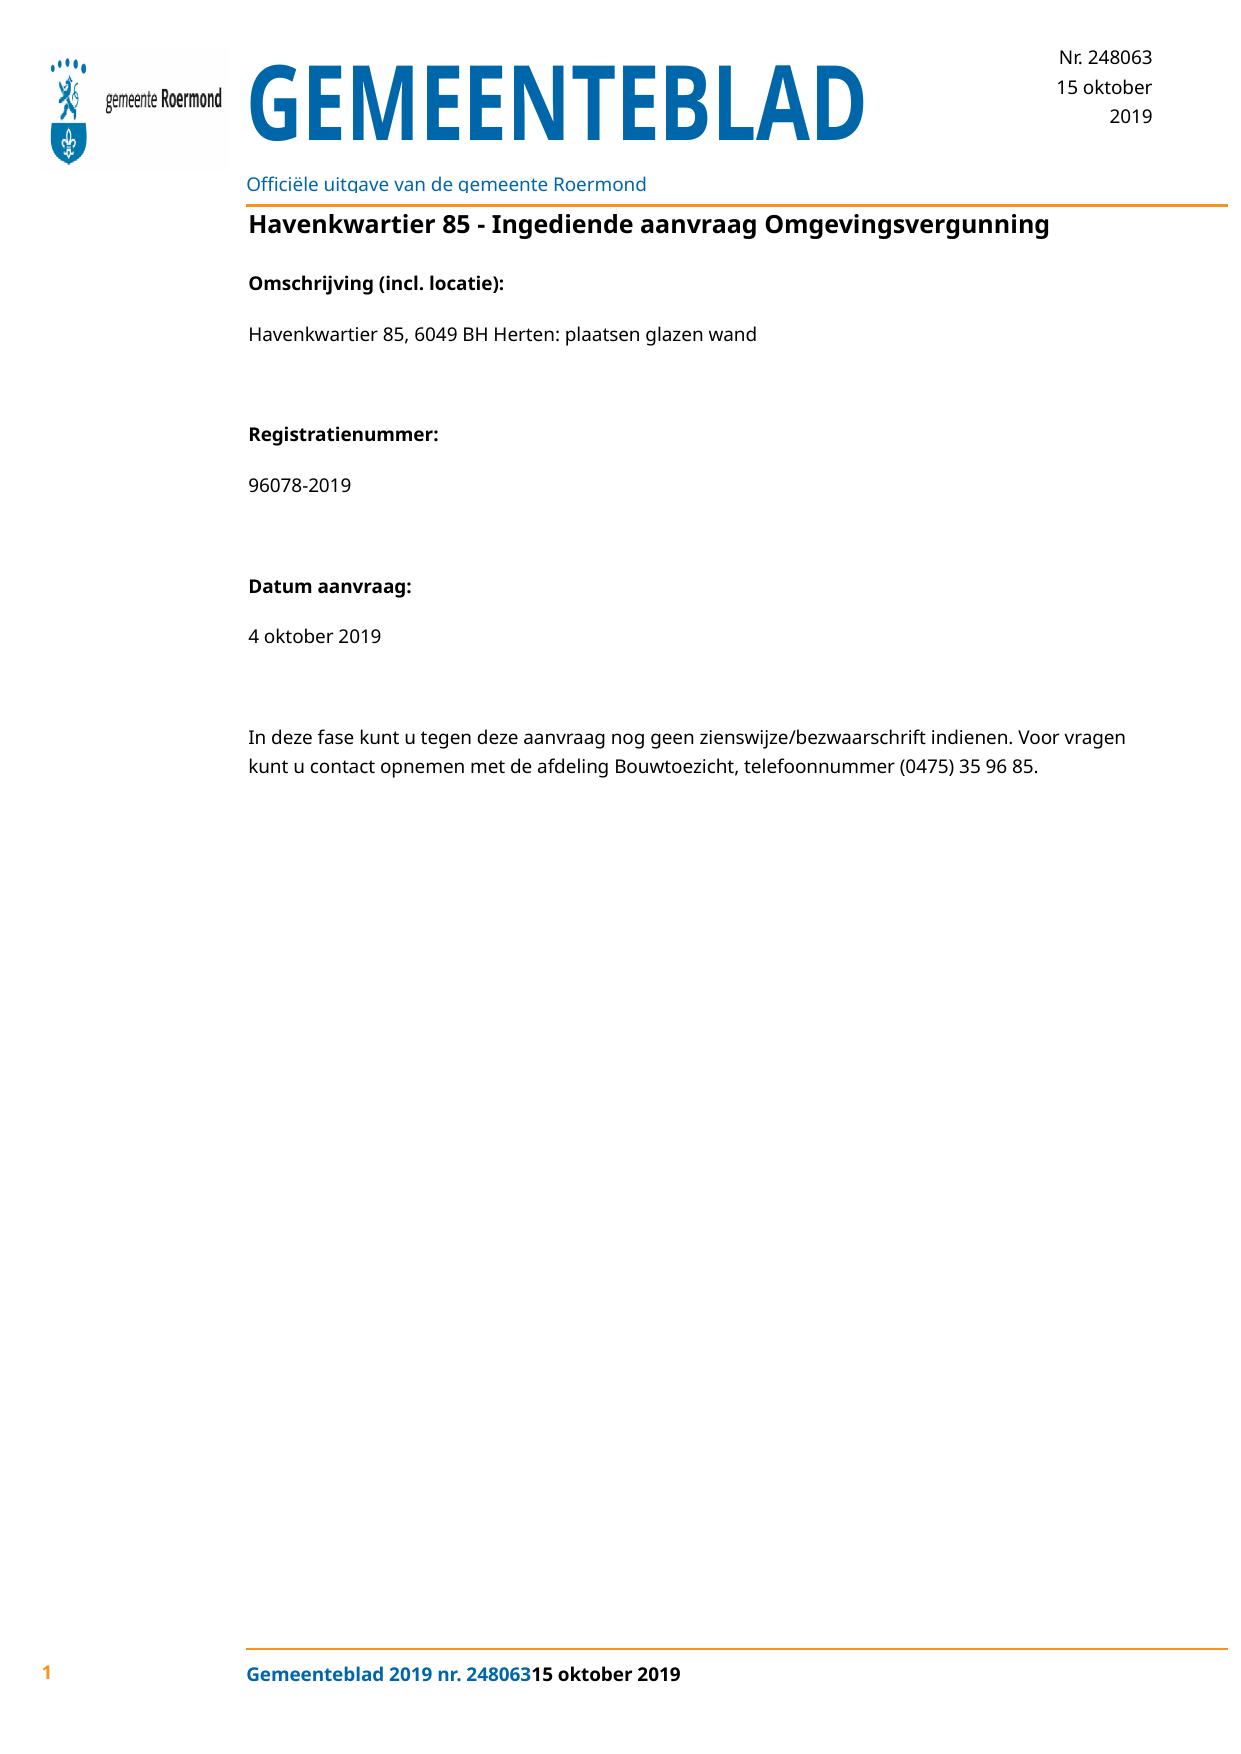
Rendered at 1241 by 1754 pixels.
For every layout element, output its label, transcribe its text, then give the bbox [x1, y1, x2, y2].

picture [41, 47, 231, 172]
text 96078-2019 [248, 472, 1152, 498]
text Datum aanvraag: [248, 573, 1152, 598]
text In deze fase kunt u tegen deze aanvraag nog geen zienswijze/bezwaarschrift indienen. Voor vragen kunt u contact opnemen met de afdeling Bouwtoezicht, telefoonnummer (0475) 35 96 85. [248, 724, 1152, 779]
text Havenkwartier 85, 6049 BH Herten: plaatsen glazen wand [248, 321, 1152, 346]
text Registratienummer: [248, 422, 1152, 447]
text 4 oktober 2019 [248, 623, 1152, 649]
text Omschrijving (incl. locatie): [248, 270, 1152, 296]
text Havenkwartier 85 - Ingediende aanvraag Omgevingsvergunning [248, 207, 1152, 241]
